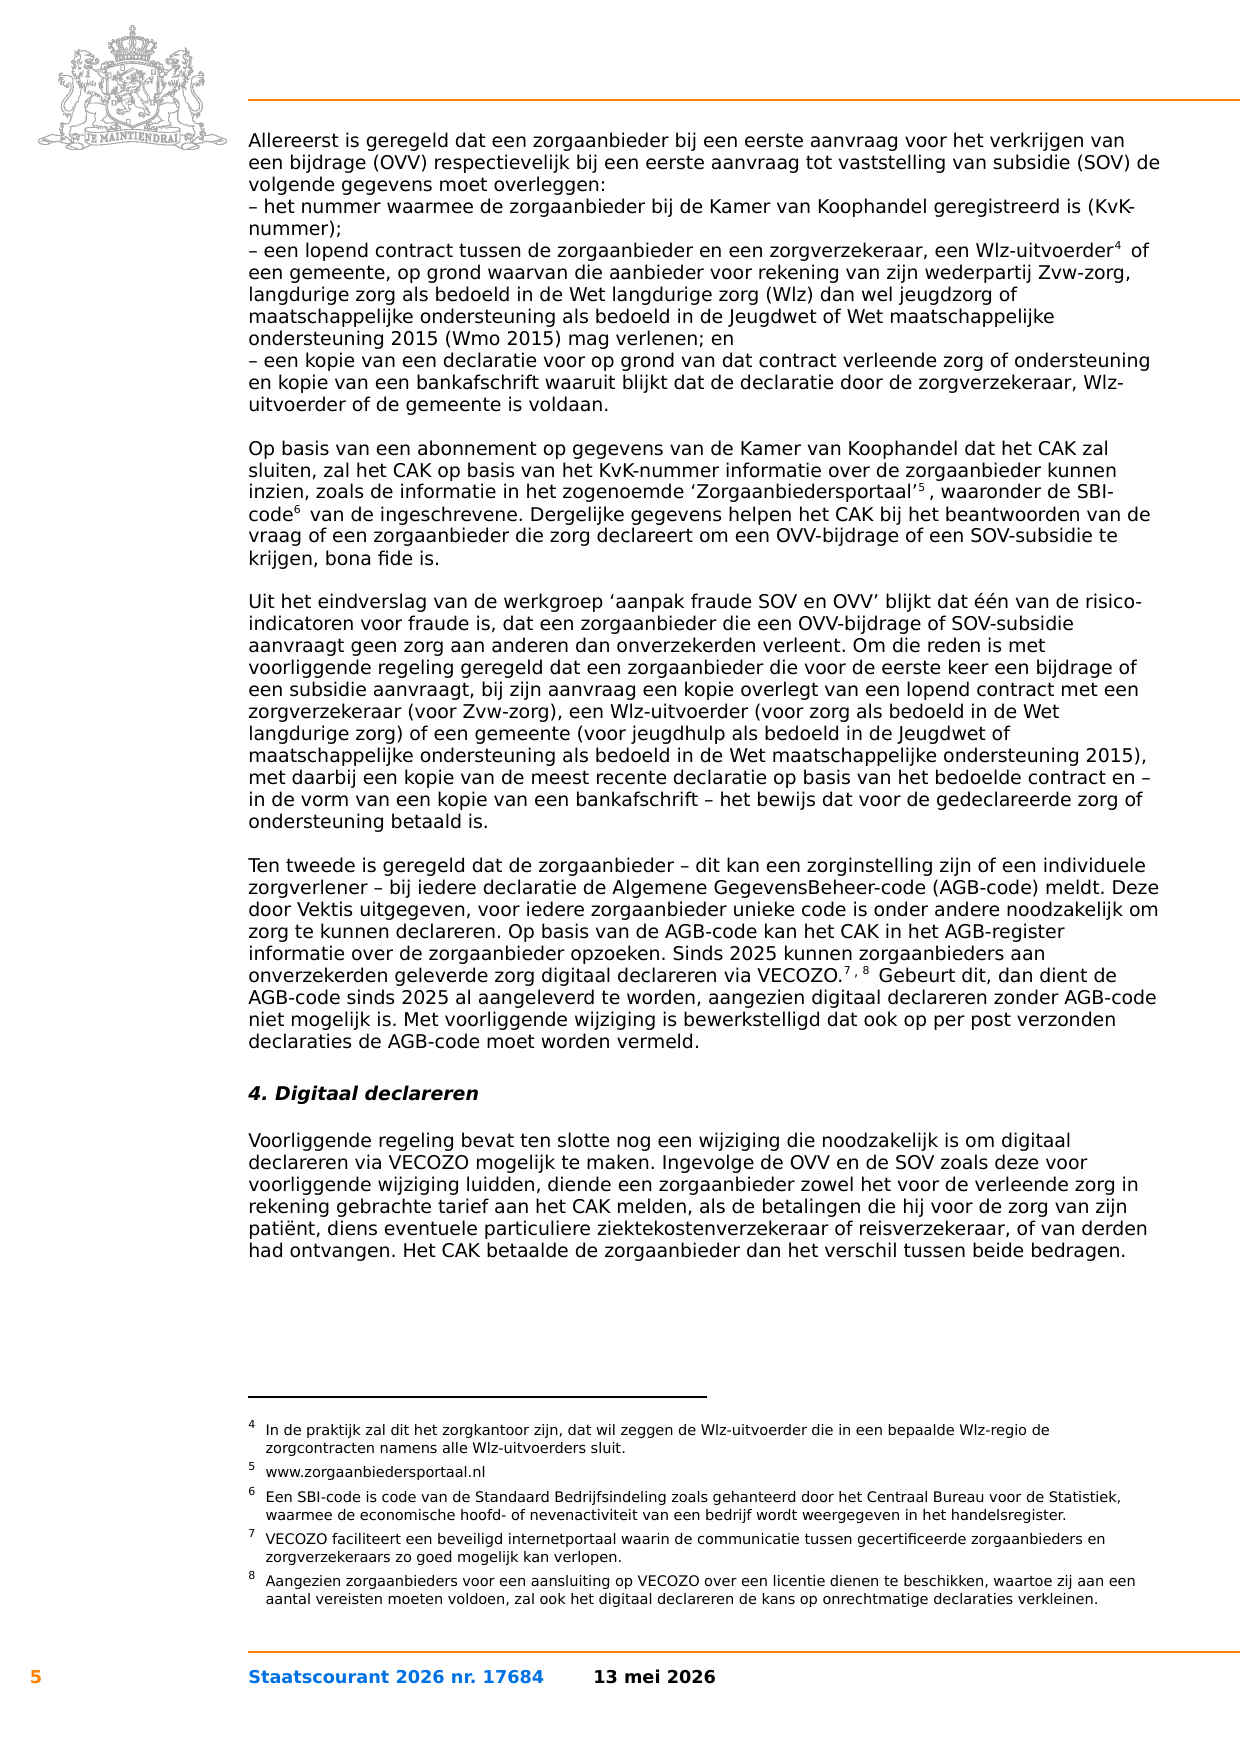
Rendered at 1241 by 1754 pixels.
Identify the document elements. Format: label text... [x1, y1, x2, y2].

text – een kopie van een declaratie voor op grond van dat contract verleende zorg of ondersteuning en kopie van een bankafschrift waaruit blijkt dat de declaratie door de zorgverzekeraar, Wlz-uitvoerder of de gemeente is voldaan. [248, 350, 1163, 416]
text Ten tweede is geregeld dat de zorgaanbieder – dit kan een zorginstelling zijn of een individuele zorgverlener – bij iedere declaratie de Algemene GegevensBeheer-code (AGB-code) meldt. Deze door Vektis uitgegeven, voor iedere zorgaanbieder unieke code is onder andere noodzakelijk om zorg te kunnen declareren. Op basis van de AGB-code kan het CAK in het AGB-register informatie over de zorgaanbieder opzoeken. Sinds 2025 kunnen zorgaanbieders aan onverzekerden geleverde zorg digitaal declareren via VECOZO., Gebeurt dit, dan dient de AGB-code sinds 2025 al aangeleverd te worden, aangezien digitaal declareren zonder AGB-code niet mogelijk is. Met voorliggende wijziging is bewerkstelligd dat ook op per post verzonden declaraties de AGB-code moet worden vermeld. [248, 855, 1163, 1053]
text Op basis van een abonnement op gegevens van de Kamer van Koophandel dat het CAK zal sluiten, zal het CAK op basis van het KvK-nummer informatie over de zorgaanbieder kunnen inzien, zoals de informatie in het zogenoemde ‘Zorgaanbiedersportaal’, waaronder de SBI-code van de ingeschrevene. Dergelijke gegevens helpen het CAK bij het beantwoorden van de vraag of een zorgaanbieder die zorg declareert om een OVV-bijdrage of een SOV-subsidie te krijgen, bona fide is. [248, 437, 1163, 569]
text Allereerst is geregeld dat een zorgaanbieder bij een eerste aanvraag voor het verkrijgen van een bijdrage (OVV) respectievelijk bij een eerste aanvraag tot vaststelling van subsidie (SOV) de volgende gegevens moet overleggen: [248, 130, 1163, 196]
text – het nummer waarmee de zorgaanbieder bij de Kamer van Koophandel geregistreerd is (KvK-nummer); [248, 196, 1163, 240]
text www.zorgaanbiedersportaal.nl [248, 1460, 1163, 1482]
picture [38, 25, 227, 150]
text Uit het eindverslag van de werkgroep ‘aanpak fraude SOV en OVV’ blijkt dat één van de risico-indicatoren voor fraude is, dat een zorgaanbieder die een OVV-bijdrage of SOV-subsidie aanvraagt geen zorg aan anderen dan onverzekerden verleent. Om die reden is met voorliggende regeling geregeld dat een zorgaanbieder die voor de eerste keer een bijdrage of een subsidie aanvraagt, bij zijn aanvraag een kopie overlegt van een lopend contract met een zorgverzekeraar (voor Zvw-zorg), een Wlz-uitvoerder (voor zorg als bedoeld in de Wet langdurige zorg) of een gemeente (voor jeugdhulp als bedoeld in de Jeugdwet of maatschappelijke ondersteuning als bedoeld in de Wet maatschappelijke ondersteuning 2015), met daarbij een kopie van de meest recente declaratie op basis van het bedoelde contract en – in de vorm van een kopie van een bankafschrift – het bewijs dat voor de gedeclareerde zorg of ondersteuning betaald is. [248, 591, 1163, 833]
subtitle 4. Digitaal declareren [248, 1083, 1163, 1105]
text VECOZO faciliteert een beveiligd internetportaal waarin de communicatie tussen gecertificeerde zorgaanbieders en zorgverzekeraars zo goed mogelijk kan verlopen. [248, 1527, 1163, 1566]
text In de praktijk zal dit het zorgkantoor zijn, dat wil zeggen de Wlz-uitvoerder die in een bepaalde Wlz-regio de zorgcontracten namens alle Wlz-uitvoerders sluit. [248, 1418, 1163, 1457]
text – een lopend contract tussen de zorgaanbieder en een zorgverzekeraar, een Wlz-uitvoerder of een gemeente, op grond waarvan die aanbieder voor rekening van zijn wederpartij Zvw-zorg, langdurige zorg als bedoeld in de Wet langdurige zorg (Wlz) dan wel jeugdzorg of maatschappelijke ondersteuning als bedoeld in de Jeugdwet of Wet maatschappelijke ondersteuning 2015 (Wmo 2015) mag verlenen; en [248, 240, 1163, 350]
text Voorliggende regeling bevat ten slotte nog een wijziging die noodzakelijk is om digitaal declareren via VECOZO mogelijk te maken. Ingevolge de OVV en de SOV zoals deze voor voorliggende wijziging luidden, diende een zorgaanbieder zowel het voor de verleende zorg in rekening gebrachte tarief aan het CAK melden, als de betalingen die hij voor de zorg van zijn patiënt, diens eventuele particuliere ziektekostenverzekeraar of reisverzekeraar, of van derden had ontvangen. Het CAK betaalde de zorgaanbieder dan het verschil tussen beide bedragen. [248, 1130, 1163, 1262]
text Een SBI-code is code van de Standaard Bedrijfsindeling zoals gehanteerd door het Centraal Bureau voor de Statistiek, waarmee de economische hoofd- of nevenactiviteit van een bedrijf wordt weergegeven in het handelsregister. [248, 1485, 1163, 1524]
text Aangezien zorgaanbieders voor een aansluiting op VECOZO over een licentie dienen te beschikken, waartoe zij aan een aantal vereisten moeten voldoen, zal ook het digitaal declareren de kans op onrechtmatige declaraties verkleinen. [248, 1569, 1163, 1608]
